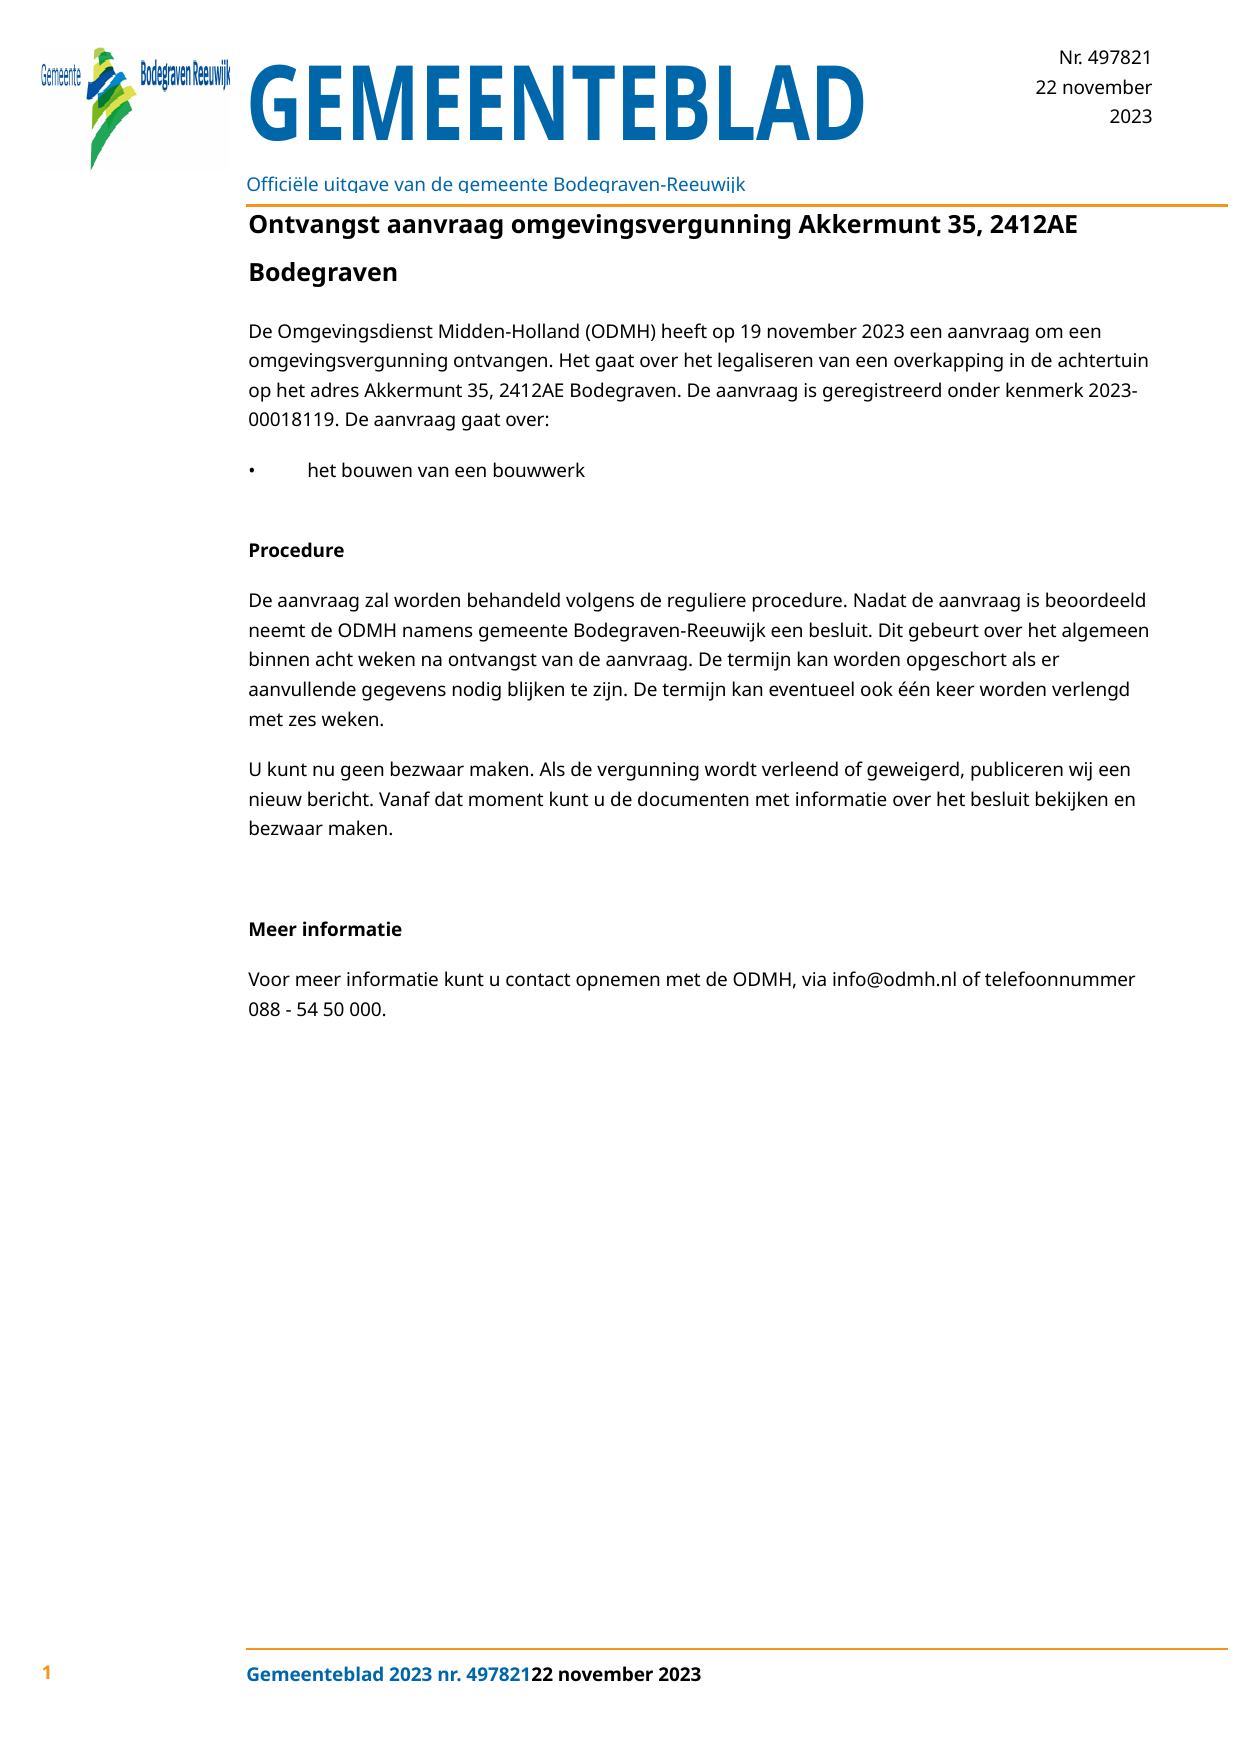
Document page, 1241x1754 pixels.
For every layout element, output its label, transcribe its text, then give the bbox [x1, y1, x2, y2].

text Procedure [248, 537, 1152, 563]
text U kunt nu geen bezwaar maken. Als de vergunning wordt verleend of geweigerd, publiceren wij een nieuw bericht. Vanaf dat moment kunt u de documenten met informatie over het besluit bekijken en bezwaar maken. [248, 756, 1152, 841]
text De aanvraag zal worden behandeld volgens de reguliere procedure. Nadat de aanvraag is beoordeeld neemt de ODMH namens gemeente Bodegraven-Reeuwijk een besluit. Dit gebeurt over het algemeen binnen acht weken na ontvangst van de aanvraag. De termijn kan worden opgeschort als er aanvullende gegevens nodig blijken te zijn. De termijn kan eventueel ook één keer worden verlengd met zes weken. [248, 587, 1152, 732]
text De Omgevingsdienst Midden-Holland (ODMH) heeft op 19 november 2023 een aanvraag om een omgevingsvergunning ontvangen. Het gaat over het legaliseren van een overkapping in de achtertuin op het adres Akkermunt 35, 2412AE Bodegraven. De aanvraag is geregistreerd onder kenmerk 2023-00018119. De aanvraag gaat over: [248, 318, 1152, 432]
list het bouwen van een bouwwerk [248, 457, 1152, 483]
text Voor meer informatie kunt u contact opnemen met de ODMH, via info@odmh.nl of telefoonnummer 088 - 54 50 000. [248, 967, 1152, 1022]
text Ontvangst aanvraag omgevingsvergunning Akkermunt 35, 2412AE Bodegraven [248, 207, 1152, 288]
picture [41, 47, 231, 172]
text Meer informatie [248, 916, 1152, 942]
